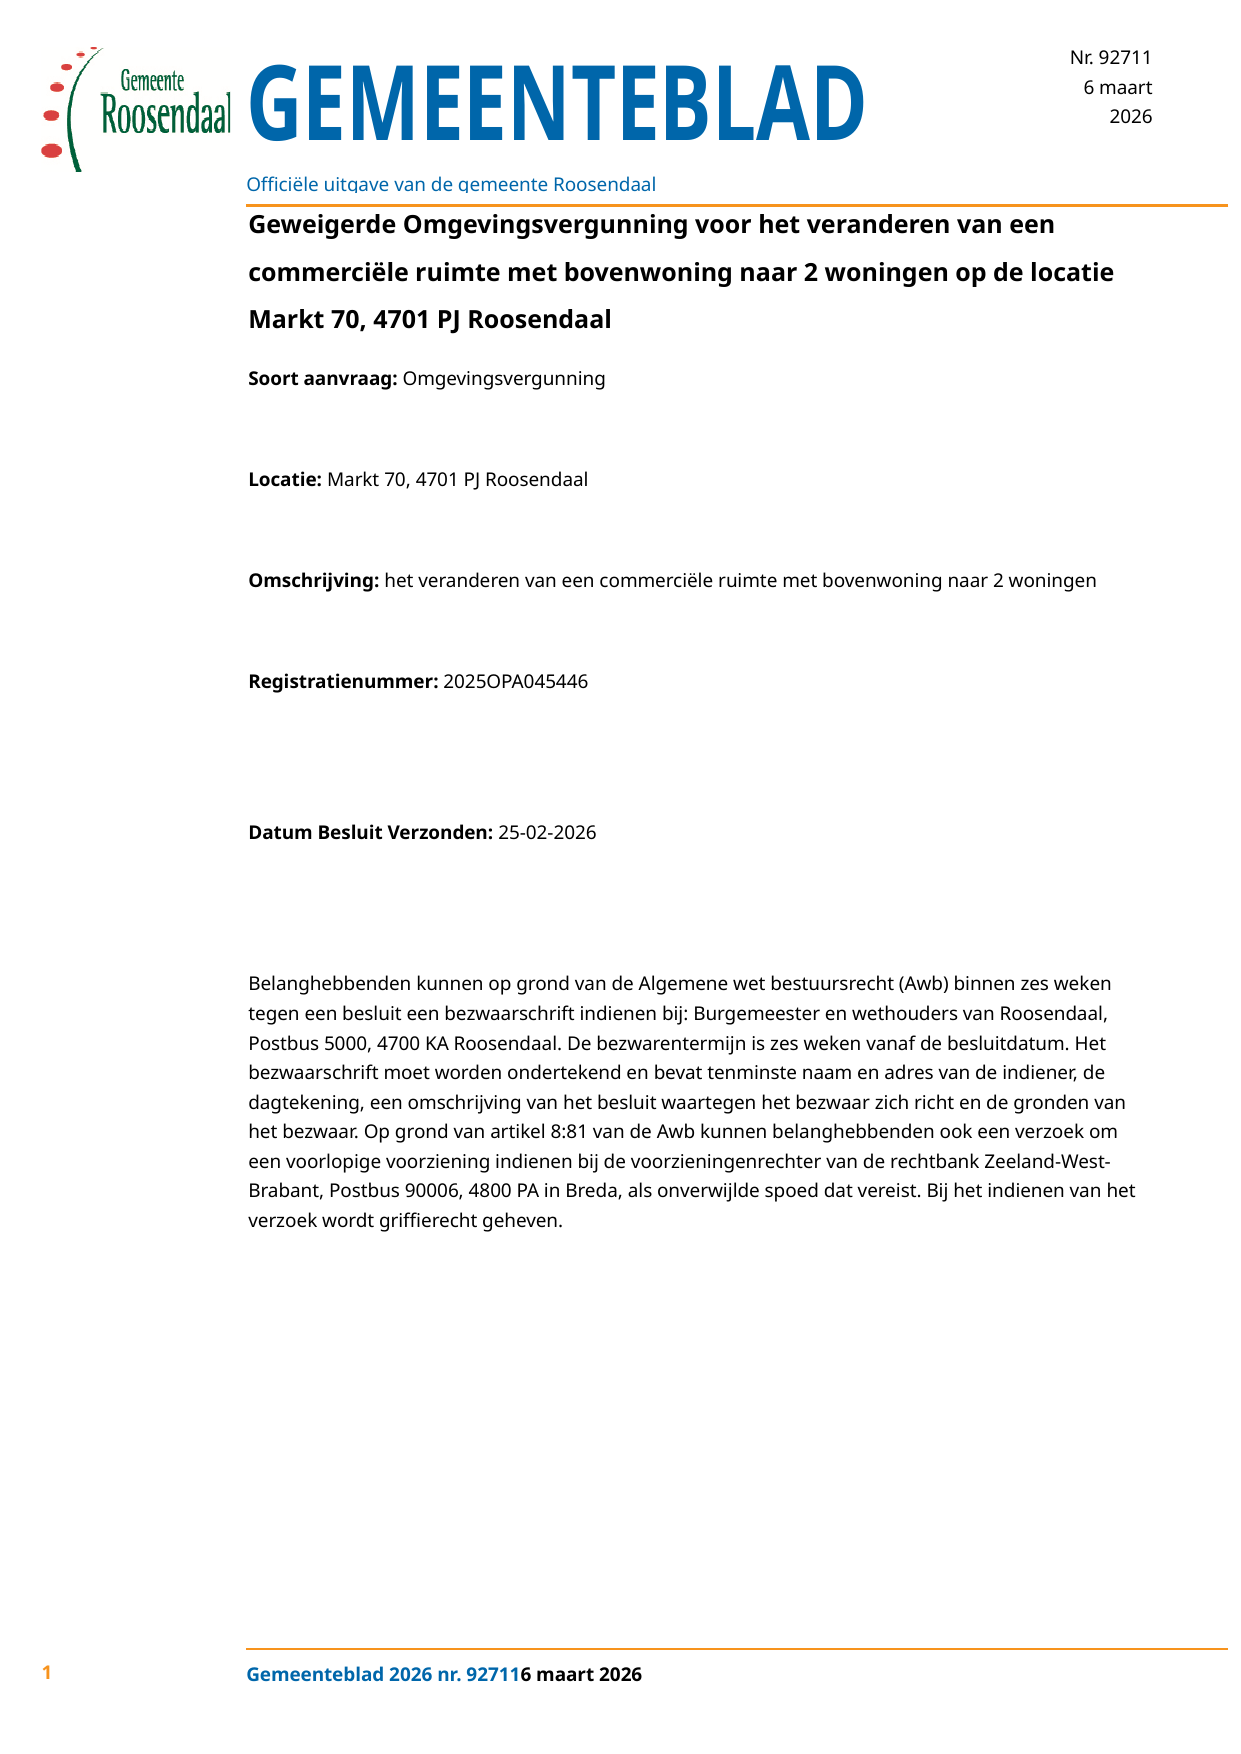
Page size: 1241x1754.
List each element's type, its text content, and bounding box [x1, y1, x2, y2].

text Locatie: Markt 70, 4701 PJ Roosendaal [248, 466, 1152, 492]
text Datum Besluit Verzonden: 25-02-2026 [248, 819, 1152, 845]
picture [41, 47, 231, 172]
text Soort aanvraag: Omgevingsvergunning [248, 366, 1152, 391]
text Omschrijving: het veranderen van een commerciële ruimte met bovenwoning naar 2 woningen [248, 567, 1152, 593]
text Registratienummer: 2025OPA045446 [248, 668, 1152, 694]
text Geweigerde Omgevingsvergunning voor het veranderen van een commerciële ruimte met bovenwoning naar 2 woningen op de locatie Markt 70, 4701 PJ Roosendaal [248, 207, 1152, 336]
text Belanghebbenden kunnen op grond van de Algemene wet bestuursrecht (Awb) binnen zes weken tegen een besluit een bezwaarschrift indienen bij: Burgemeester en wethouders van Roosendaal, Postbus 5000, 4700 KA Roosendaal. De bezwarentermijn is zes weken vanaf de besluitdatum. Het bezwaarschrift moet worden ondertekend en bevat tenminste naam en adres van de indiener, de dagtekening, een omschrijving van het besluit waartegen het bezwaar zich richt en de gronden van het bezwaar. Op grond van artikel 8:81 van de Awb kunnen belanghebbenden ook een verzoek om een voorlopige voorziening indienen bij de voorzieningenrechter van de rechtbank Zeeland-West-Brabant, Postbus 90006, 4800 PA in Breda, als onverwijlde spoed dat vereist. Bij het indienen van het verzoek wordt griffierecht geheven. [248, 971, 1152, 1233]
